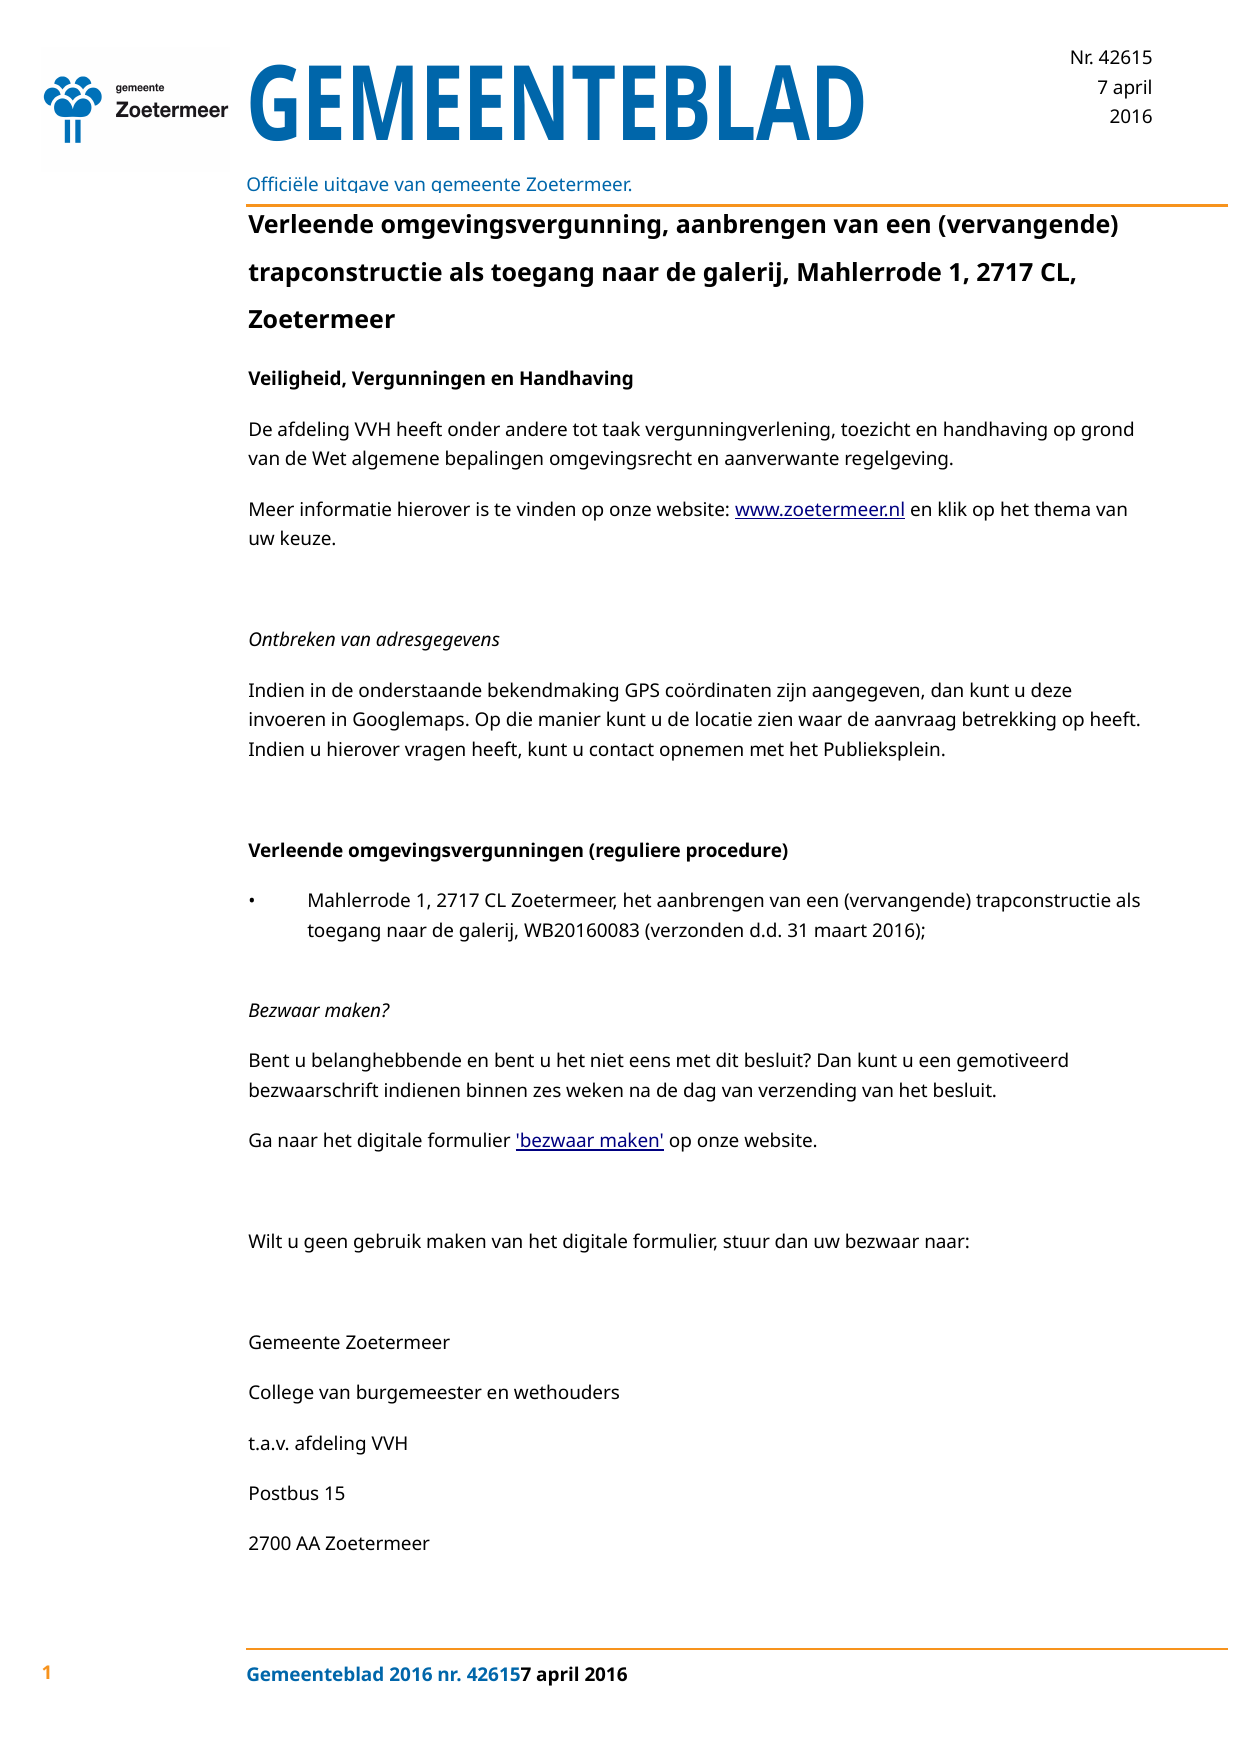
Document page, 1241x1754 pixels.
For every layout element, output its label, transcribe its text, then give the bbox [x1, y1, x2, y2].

text Verleende omgevingsvergunningen (reguliere procedure) [248, 837, 1152, 862]
text Ontbreken van adresgegevens [248, 626, 1152, 652]
text College van burgemeester en wethouders [248, 1379, 1152, 1405]
text t.a.v. afdeling VVH [248, 1430, 1152, 1455]
text Postbus 15 [248, 1480, 1152, 1506]
text Verleende omgevingsvergunning, aanbrengen van een (vervangende) trapconstructie als toegang naar de galerij, Mahlerrode 1, 2717 CL, Zoetermeer [248, 207, 1152, 336]
text Veiligheid, Vergunningen en Handhaving [248, 366, 1152, 391]
text Meer informatie hierover is te vinden op onze website: www.zoetermeer.nl en klik op het thema van uw keuze. [248, 496, 1152, 551]
text Indien in de onderstaande bekendmaking GPS coördinaten zijn aangegeven, dan kunt u deze invoeren in Googlemaps. Op die manier kunt u de locatie zien waar de aanvraag betrekking op heeft. Indien u hierover vragen heeft, kunt u contact opnemen met het Publieksplein. [248, 677, 1152, 762]
text 2700 AA Zoetermeer [248, 1531, 1152, 1556]
text Bezwaar maken? [248, 997, 1152, 1022]
picture [41, 47, 231, 172]
text Gemeente Zoetermeer [248, 1329, 1152, 1354]
text De afdeling VVH heeft onder andere tot taak vergunningverlening, toezicht en handhaving op grond van de Wet algemene bepalingen omgevingsrecht en aanverwante regelgeving. [248, 416, 1152, 471]
list Mahlerrode 1, 2717 CL Zoetermeer, het aanbrengen van een (vervangende) trapconstructie als toegang naar de galerij, WB20160083 (verzonden d.d. 31 maart 2016); [248, 887, 1152, 942]
text Ga naar het digitale formulier 'bezwaar maken' op onze website. [248, 1127, 1152, 1153]
text Bent u belanghebbende en bent u het niet eens met dit besluit? Dan kunt u een gemotiveerd bezwaarschrift indienen binnen zes weken na de dag van verzending van het besluit. [248, 1047, 1152, 1102]
text Wilt u geen gebruik maken van het digitale formulier, stuur dan uw bezwaar naar: [248, 1228, 1152, 1254]
